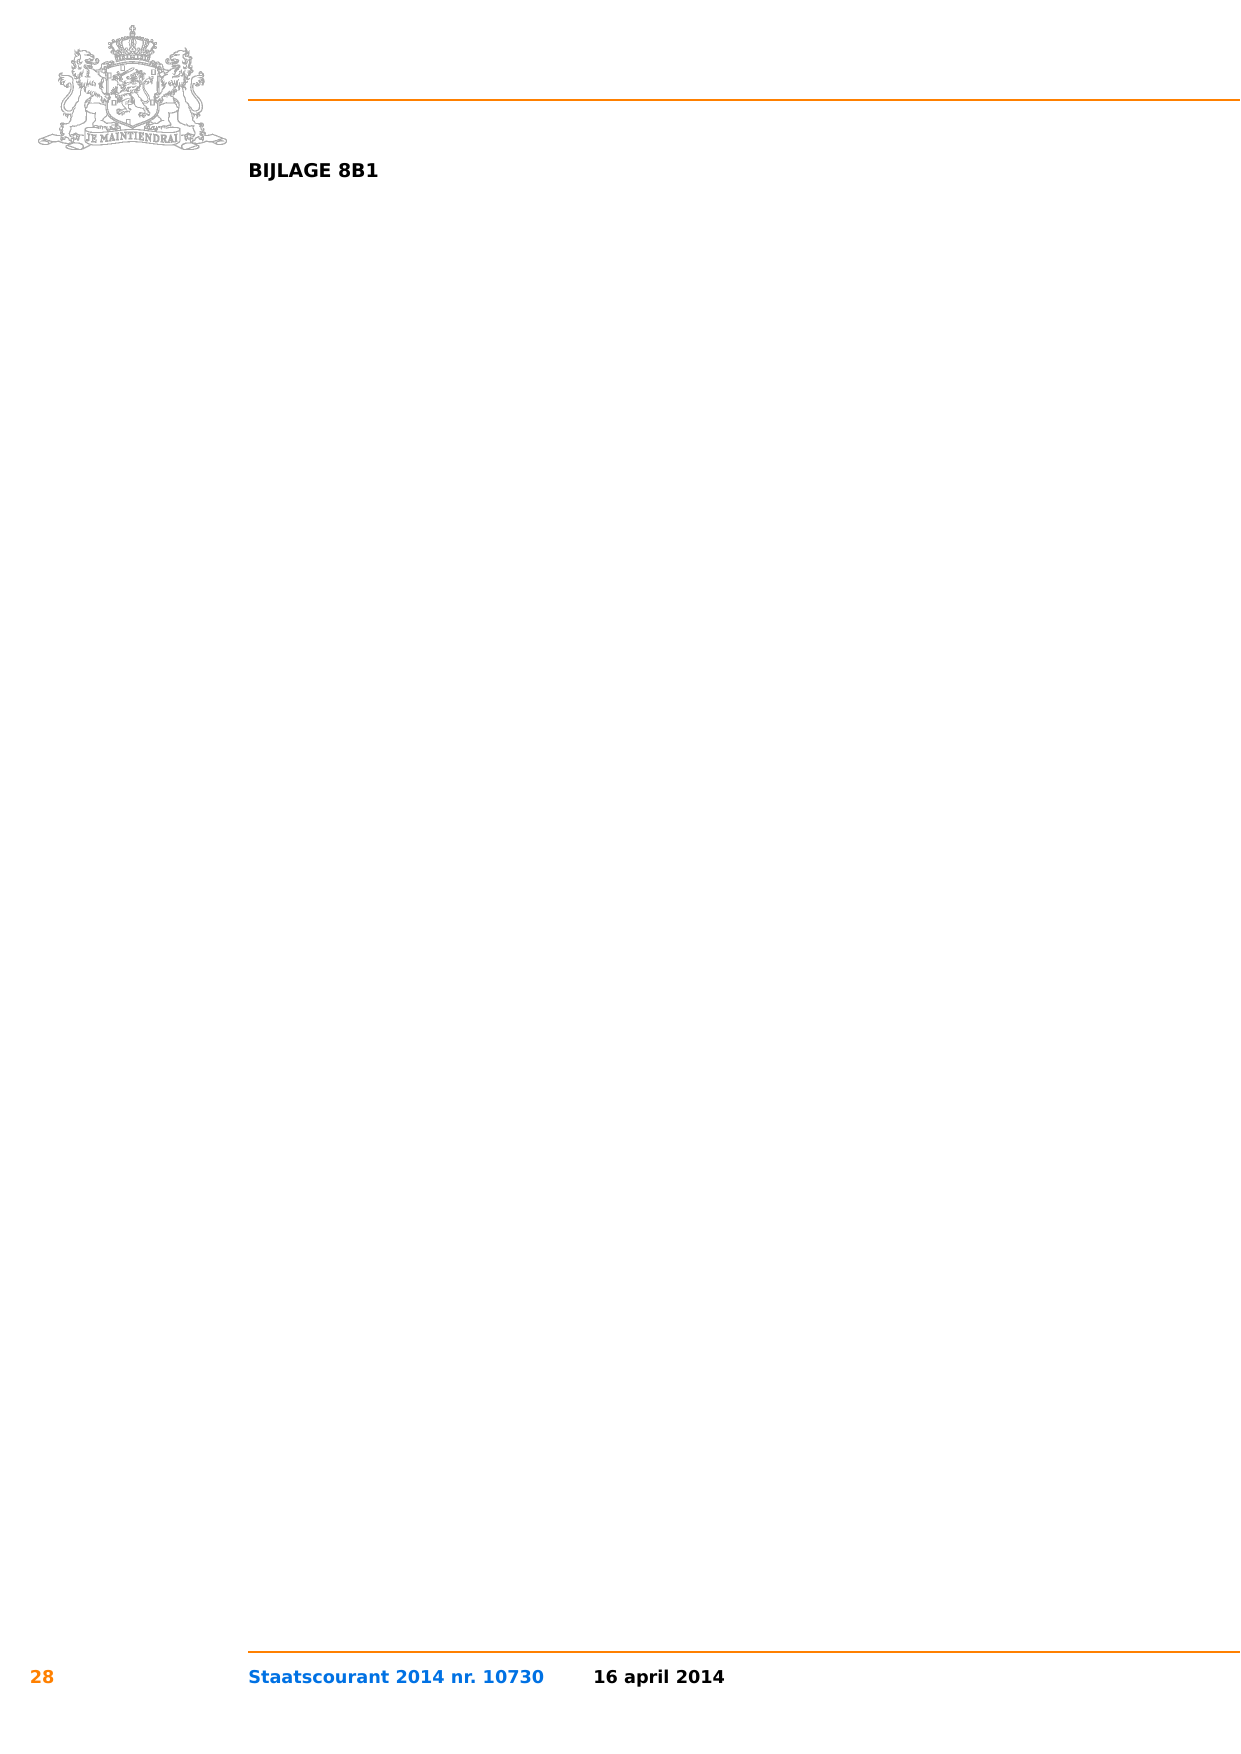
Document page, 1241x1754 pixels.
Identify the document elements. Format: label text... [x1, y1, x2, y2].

subtitle BIJLAGE 8B1 [248, 160, 1163, 182]
picture [38, 25, 227, 150]
